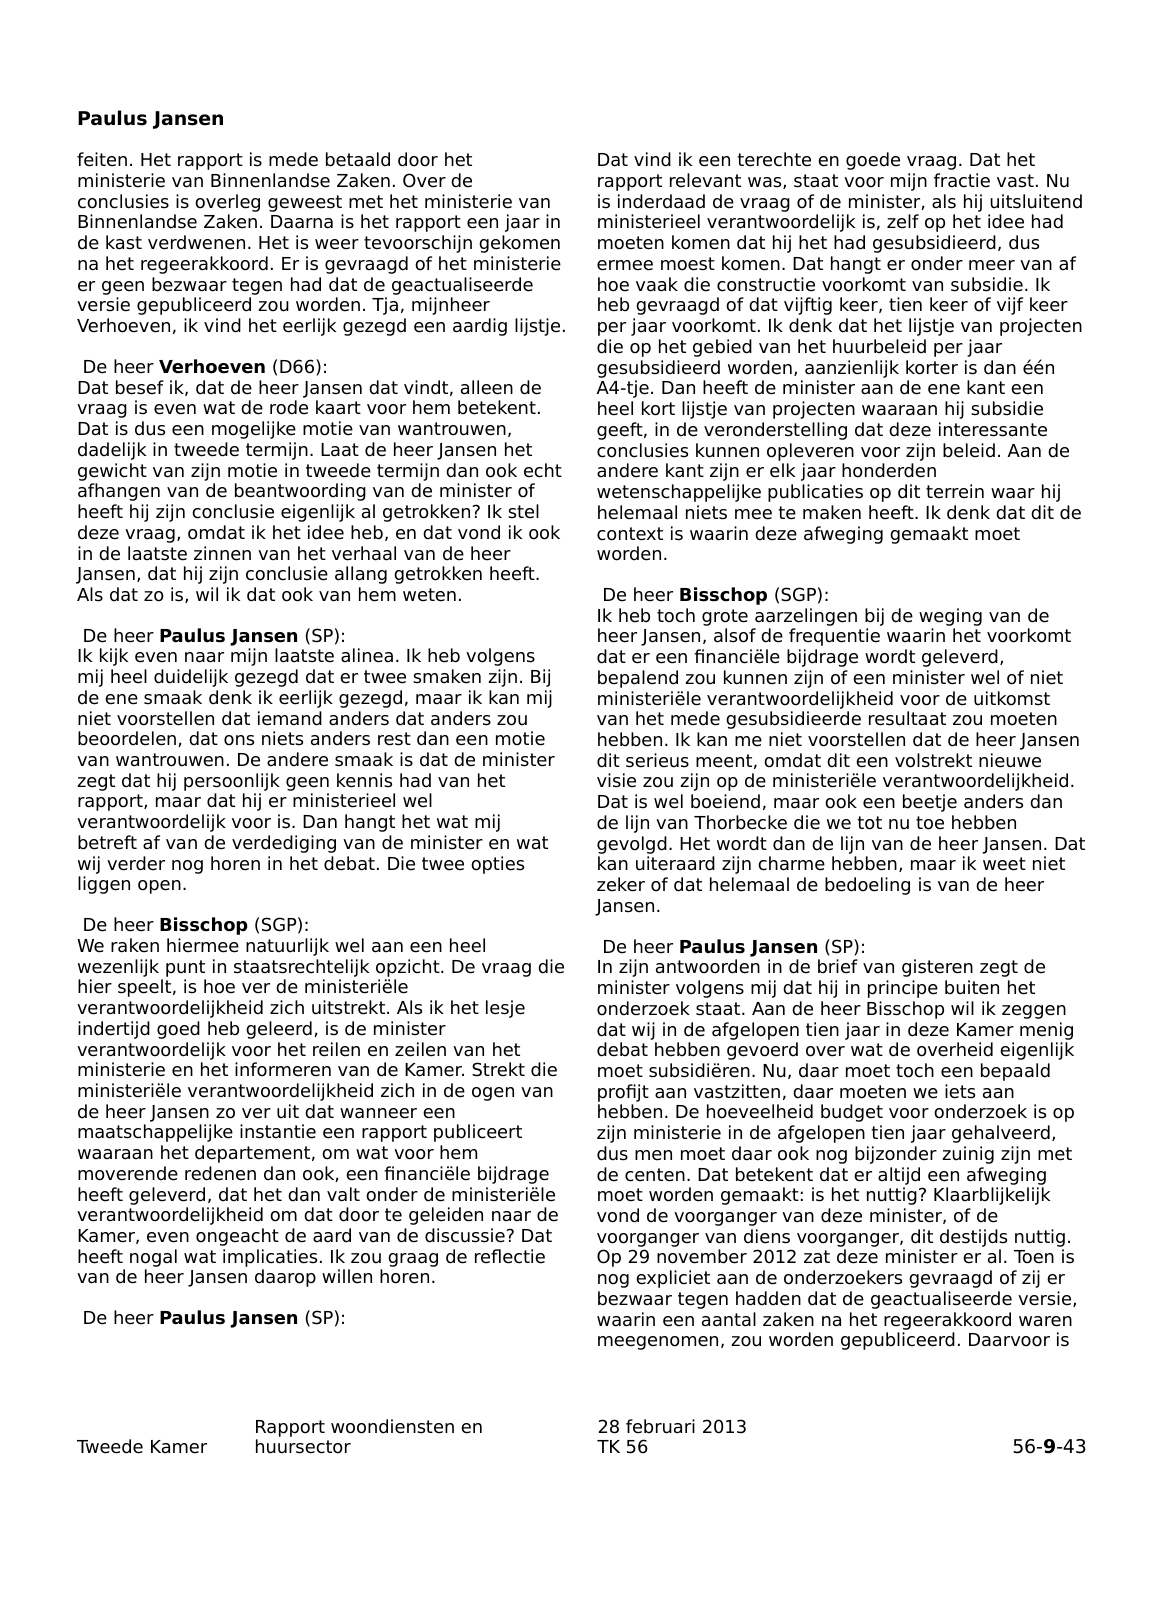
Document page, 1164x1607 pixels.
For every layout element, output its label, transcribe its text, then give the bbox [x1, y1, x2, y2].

text We raken hiermee natuurlijk wel aan een heel wezenlijk punt in staatsrechtelijk opzicht. De vraag die hier speelt, is hoe ver de ministeriële verantwoordelijkheid zich uitstrekt. Als ik het lesje indertijd goed heb geleerd, is de minister verantwoordelijk voor het reilen en zeilen van het ministerie en het informeren van de Kamer. Strekt die ministeriële verantwoordelijkheid zich in de ogen van de heer Jansen zo ver uit dat wanneer een maatschappelijke instantie een rapport publiceert waaraan het departement, om wat voor hem moverende redenen dan ook, een financiële bijdrage heeft geleverd, dat het dan valt onder de ministeriële verantwoordelijkheid om dat door te geleiden naar de Kamer, even ongeacht de aard van de discussie? Dat heeft nogal wat implicaties. Ik zou graag de reflectie van de heer Jansen daarop willen horen. [77, 936, 567, 1288]
text De heer Bisschop (SGP): [596, 585, 1087, 606]
text In zijn antwoorden in de brief van gisteren zegt de minister volgens mij dat hij in principe buiten het onderzoek staat. Aan de heer Bisschop wil ik zeggen dat wij in de afgelopen tien jaar in deze Kamer menig debat hebben gevoerd over wat de overheid eigenlijk moet subsidiëren. Nu, daar moet toch een bepaald profijt aan vastzitten, daar moeten we iets aan hebben. De hoeveelheid budget voor onderzoek is op zijn ministerie in de afgelopen tien jaar gehalveerd, dus men moet daar ook nog bijzonder zuinig zijn met de centen. Dat betekent dat er altijd een afweging moet worden gemaakt: is het nuttig? Klaarblijkelijk vond de voorganger van deze minister, of de voorganger van diens voorganger, dit destijds nuttig. Op 29 november 2012 zat deze minister er al. Toen is nog expliciet aan de onderzoekers gevraagd of zij er bezwaar tegen hadden dat de geactualiseerde versie, waarin een aantal zaken na het regeerakkoord waren meegenomen, zou worden gepubliceerd. Daarvoor is [596, 957, 1087, 1351]
text feiten. Het rapport is mede betaald door het ministerie van Binnenlandse Zaken. Over de conclusies is overleg geweest met het ministerie van Binnenlandse Zaken. Daarna is het rapport een jaar in de kast verdwenen. Het is weer tevoorschijn gekomen na het regeerakkoord. Er is gevraagd of het ministerie er geen bezwaar tegen had dat de geactualiseerde versie gepubliceerd zou worden. Tja, mijnheer Verhoeven, ik vind het eerlijk gezegd een aardig lijstje. [77, 150, 567, 337]
text De heer Paulus Jansen (SP): [77, 626, 567, 646]
text De heer Paulus Jansen (SP): [77, 1308, 567, 1329]
text Dat besef ik, dat de heer Jansen dat vindt, alleen de vraag is even wat de rode kaart voor hem betekent. Dat is dus een mogelijke motie van wantrouwen, dadelijk in tweede termijn. Laat de heer Jansen het gewicht van zijn motie in tweede termijn dan ook echt afhangen van de beantwoording van de minister of heeft hij zijn conclusie eigenlijk al getrokken? Ik stel deze vraag, omdat ik het idee heb, en dat vond ik ook in de laatste zinnen van het verhaal van de heer Jansen, dat hij zijn conclusie allang getrokken heeft. Als dat zo is, wil ik dat ook van hem weten. [77, 377, 567, 606]
text De heer Paulus Jansen (SP): [596, 936, 1087, 957]
text De heer Verhoeven (D66): [77, 357, 567, 377]
text De heer Bisschop (SGP): [77, 915, 567, 936]
text Dat vind ik een terechte en goede vraag. Dat het rapport relevant was, staat voor mijn fractie vast. Nu is inderdaad de vraag of de minister, als hij uitsluitend ministerieel verantwoordelijk is, zelf op het idee had moeten komen dat hij het had gesubsidieerd, dus ermee moest komen. Dat hangt er onder meer van af hoe vaak die constructie voorkomt van subsidie. Ik heb gevraagd of dat vijftig keer, tien keer of vijf keer per jaar voorkomt. Ik denk dat het lijstje van projecten die op het gebied van het huurbeleid per jaar gesubsidieerd worden, aanzienlijk korter is dan één A4-tje. Dan heeft de minister aan de ene kant een heel kort lijstje van projecten waaraan hij subsidie geeft, in de veronderstelling dat deze interessante conclusies kunnen opleveren voor zijn beleid. Aan de andere kant zijn er elk jaar honderden wetenschappelijke publicaties op dit terrein waar hij helemaal niets mee te maken heeft. Ik denk dat dit de context is waarin deze afweging gemaakt moet worden. [596, 150, 1087, 565]
text Ik heb toch grote aarzelingen bij de weging van de heer Jansen, alsof de frequentie waarin het voorkomt dat er een financiële bijdrage wordt geleverd, bepalend zou kunnen zijn of een minister wel of niet ministeriële verantwoordelijkheid voor de uitkomst van het mede gesubsidieerde resultaat zou moeten hebben. Ik kan me niet voorstellen dat de heer Jansen dit serieus meent, omdat dit een volstrekt nieuwe visie zou zijn op de ministeriële verantwoordelijkheid. Dat is wel boeiend, maar ook een beetje anders dan de lijn van Thorbecke die we tot nu toe hebben gevolgd. Het wordt dan de lijn van de heer Jansen. Dat kan uiteraard zijn charme hebben, maar ik weet niet zeker of dat helemaal de bedoeling is van de heer Jansen. [596, 606, 1087, 916]
text Ik kijk even naar mijn laatste alinea. Ik heb volgens mij heel duidelijk gezegd dat er twee smaken zijn. Bij de ene smaak denk ik eerlijk gezegd, maar ik kan mij niet voorstellen dat iemand anders dat anders zou beoordelen, dat ons niets anders rest dan een motie van wantrouwen. De andere smaak is dat de minister zegt dat hij persoonlijk geen kennis had van het rapport, maar dat hij er ministerieel wel verantwoordelijk voor is. Dan hangt het wat mij betreft af van de verdediging van de minister en wat wij verder nog horen in het debat. Die twee opties liggen open. [77, 646, 567, 895]
